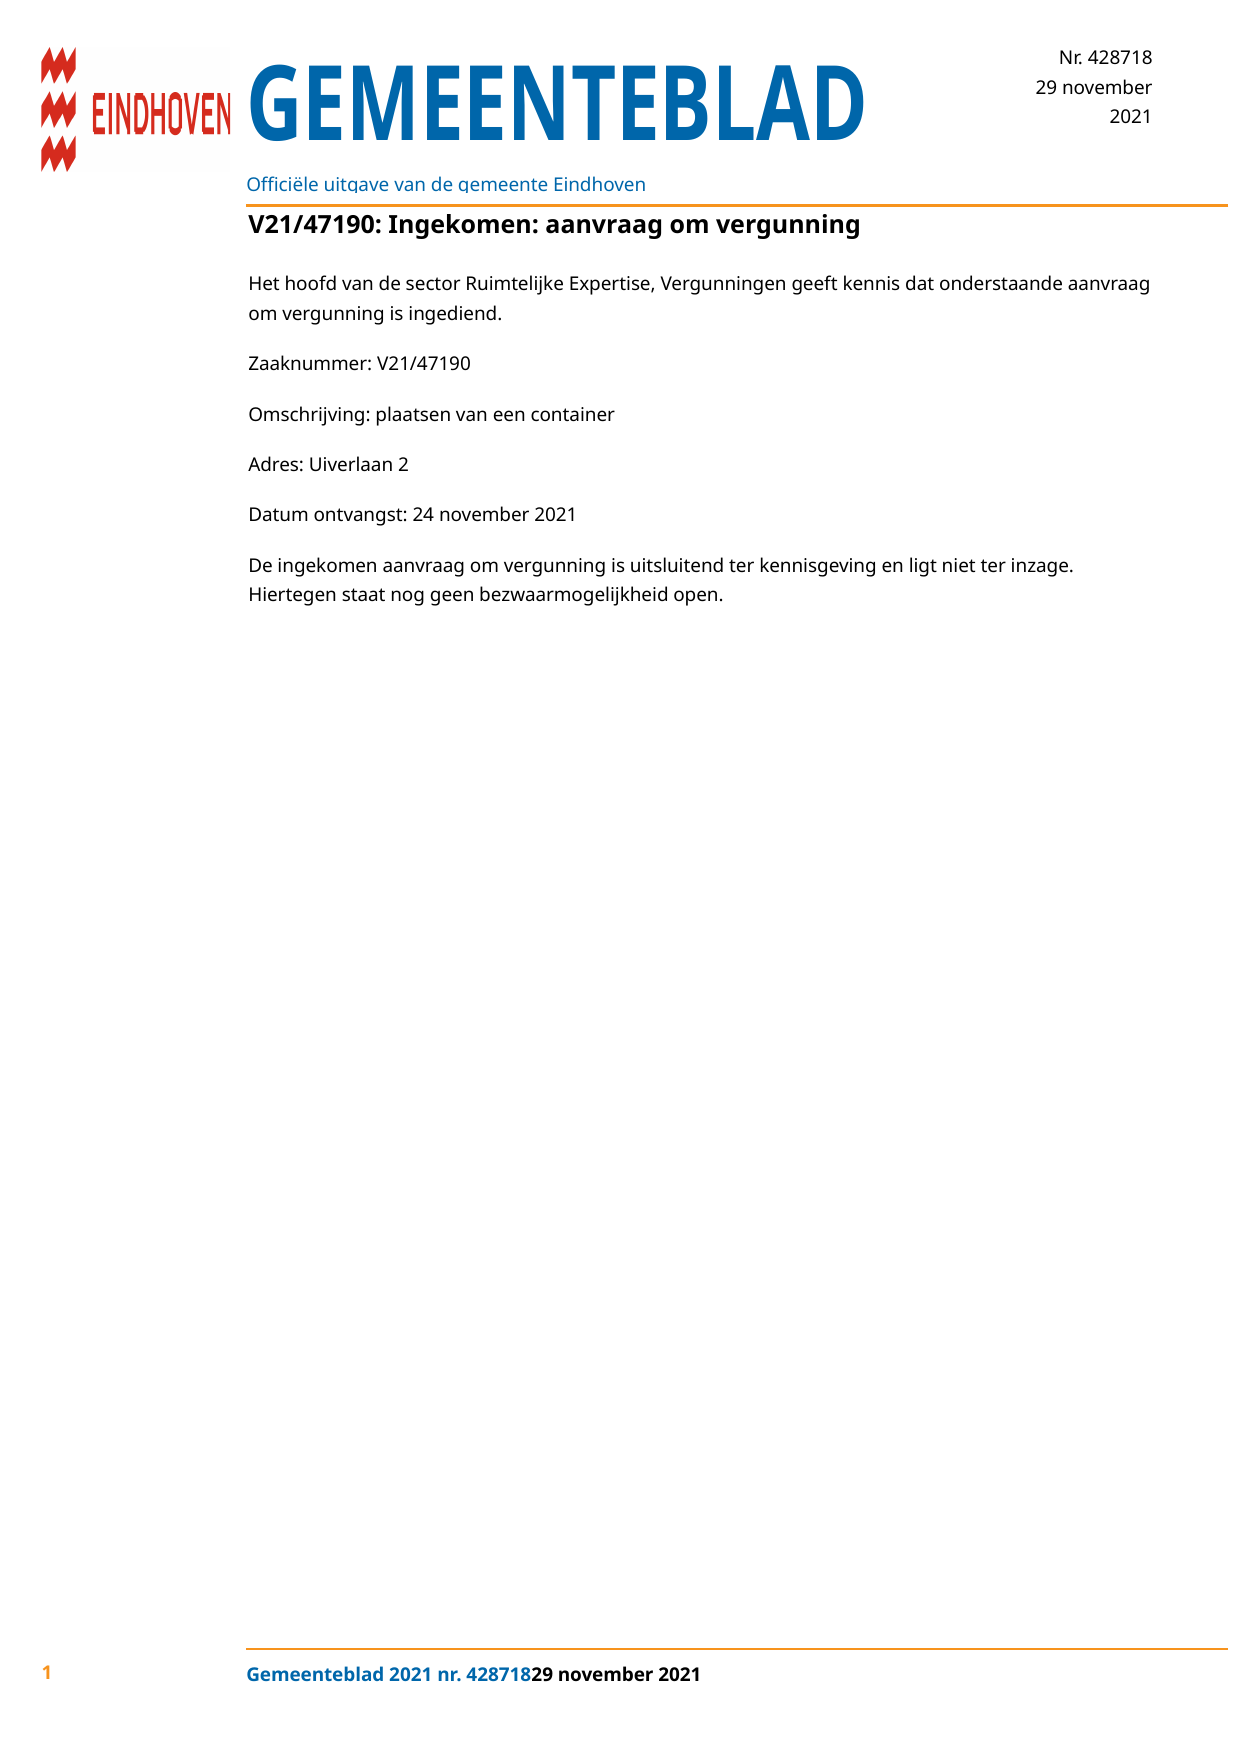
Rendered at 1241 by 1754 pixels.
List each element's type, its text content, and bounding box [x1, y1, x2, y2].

text Omschrijving: plaatsen van een container [248, 401, 1152, 426]
text V21/47190: Ingekomen: aanvraag om vergunning [248, 207, 1152, 241]
text De ingekomen aanvraag om vergunning is uitsluitend ter kennisgeving en ligt niet ter inzage. Hiertegen staat nog geen bezwaarmogelijkheid open. [248, 552, 1152, 607]
text Het hoofd van de sector Ruimtelijke Expertise, Vergunningen geeft kennis dat onderstaande aanvraag om vergunning is ingediend. [248, 270, 1152, 326]
text Adres: Uiverlaan 2 [248, 451, 1152, 477]
picture [41, 47, 231, 172]
text Zaaknummer: V21/47190 [248, 350, 1152, 376]
text Datum ontvangst: 24 november 2021 [248, 502, 1152, 527]
